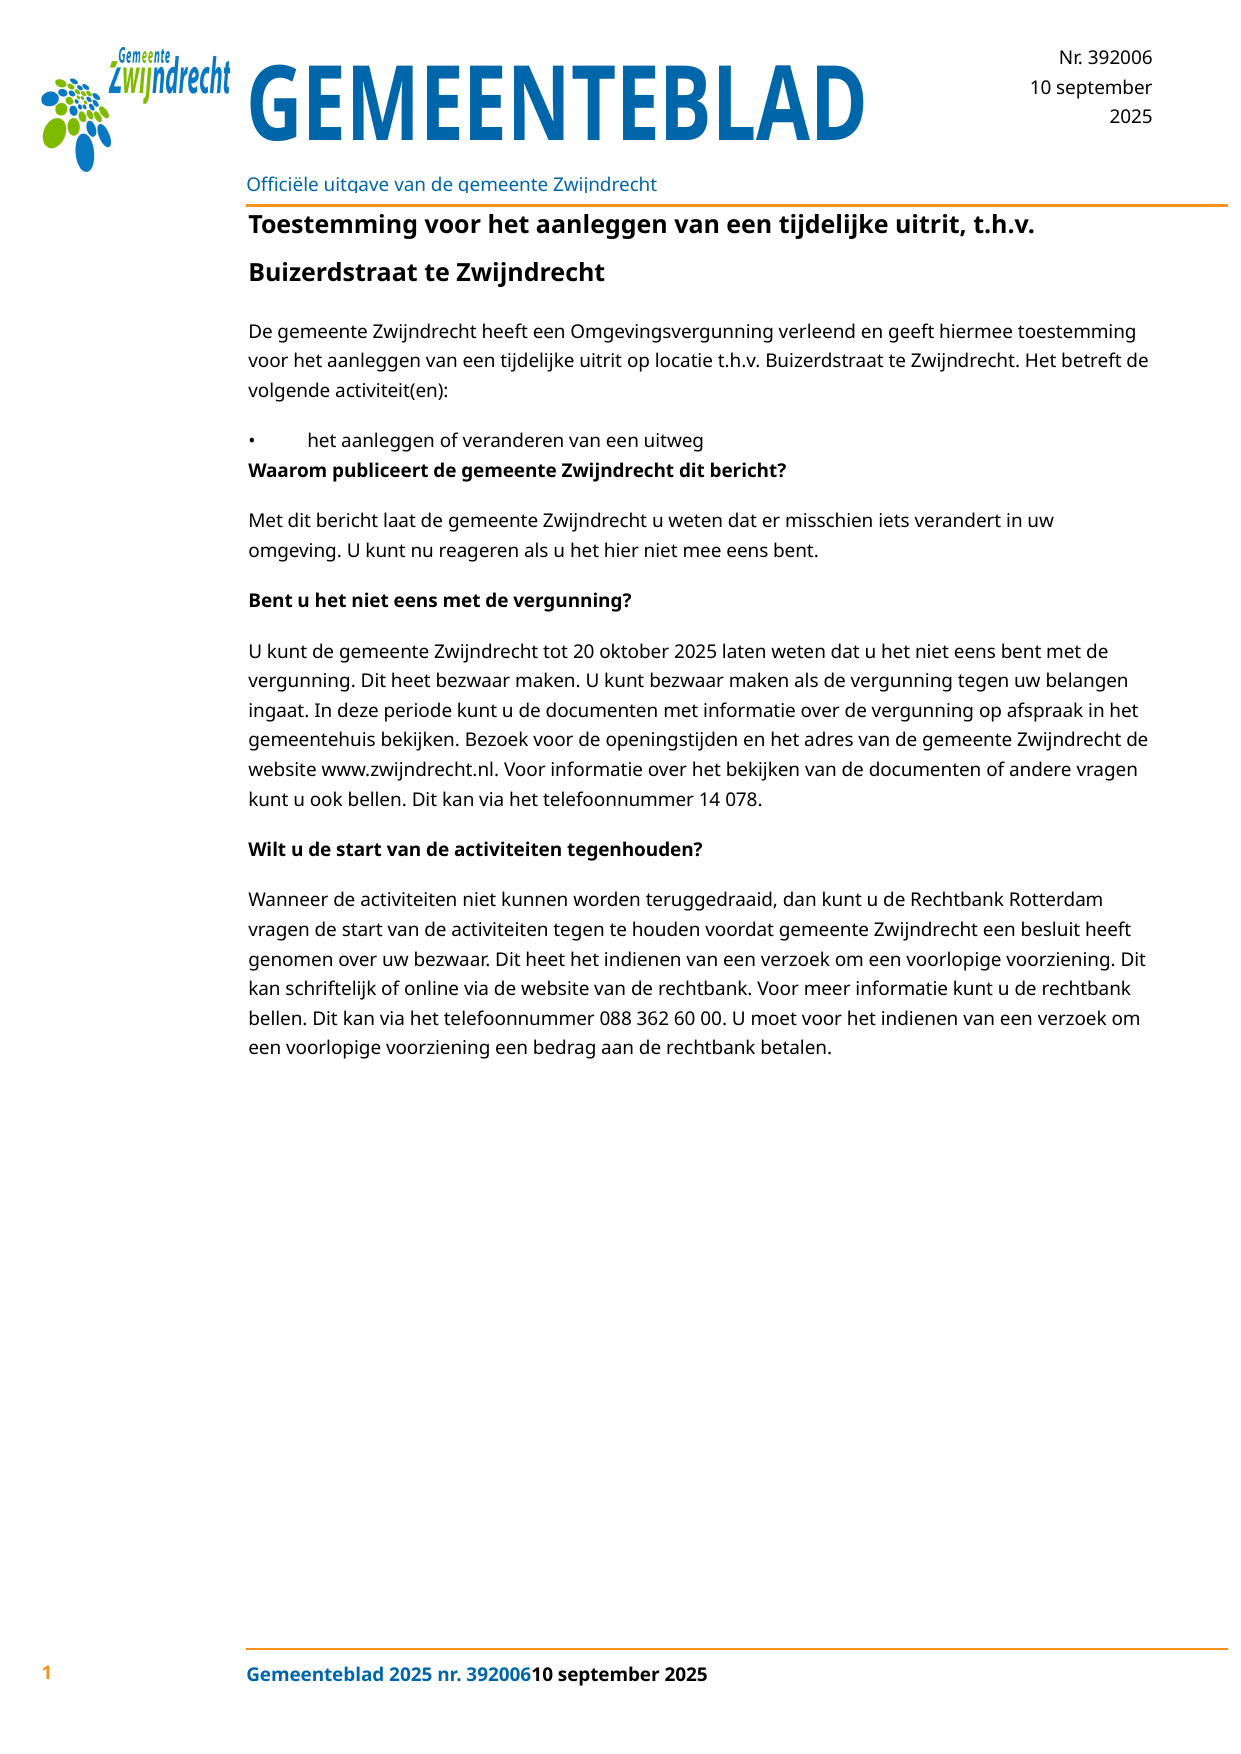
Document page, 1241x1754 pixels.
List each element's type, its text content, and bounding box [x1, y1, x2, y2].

text Waarom publiceert de gemeente Zwijndrecht dit bericht? [248, 457, 1152, 483]
text De gemeente Zwijndrecht heeft een Omgevingsvergunning verleend en geeft hiermee toestemming voor het aanleggen van een tijdelijke uitrit op locatie t.h.v. Buizerdstraat te Zwijndrecht. Het betreft de volgende activiteit(en): [248, 318, 1152, 403]
text Met dit bericht laat de gemeente Zwijndrecht u weten dat er misschien iets verandert in uw omgeving. U kunt nu reageren als u het hier niet mee eens bent. [248, 507, 1152, 563]
list het aanleggen of veranderen van een uitweg [248, 427, 1152, 453]
picture [41, 47, 231, 172]
text Toestemming voor het aanleggen van een tijdelijke uitrit, t.h.v. Buizerdstraat te Zwijndrecht [248, 207, 1152, 288]
text Wanneer de activiteiten niet kunnen worden teruggedraaid, dan kunt u de Rechtbank Rotterdam vragen de start van de activiteiten tegen te houden voordat gemeente Zwijndrecht een besluit heeft genomen over uw bezwaar. Dit heet het indienen van een verzoek om een voorlopige voorziening. Dit kan schriftelijk of online via de website van de rechtbank. Voor meer informatie kunt u de rechtbank bellen. Dit kan via het telefoonnummer 088 362 60 00. U moet voor het indienen van een verzoek om een voorlopige voorziening een bedrag aan de rechtbank betalen. [248, 887, 1152, 1060]
text Wilt u de start van de activiteiten tegenhouden? [248, 836, 1152, 862]
text Bent u het niet eens met de vergunning? [248, 587, 1152, 613]
text U kunt de gemeente Zwijndrecht tot 20 oktober 2025 laten weten dat u het niet eens bent met de vergunning. Dit heet bezwaar maken. U kunt bezwaar maken als de vergunning tegen uw belangen ingaat. In deze periode kunt u de documenten met informatie over de vergunning op afspraak in het gemeentehuis bekijken. Bezoek voor de openingstijden en het adres van de gemeente Zwijndrecht de website www.zwijndrecht.nl. Voor informatie over het bekijken van de documenten of andere vragen kunt u ook bellen. Dit kan via het telefoonnummer 14 078. [248, 638, 1152, 812]
